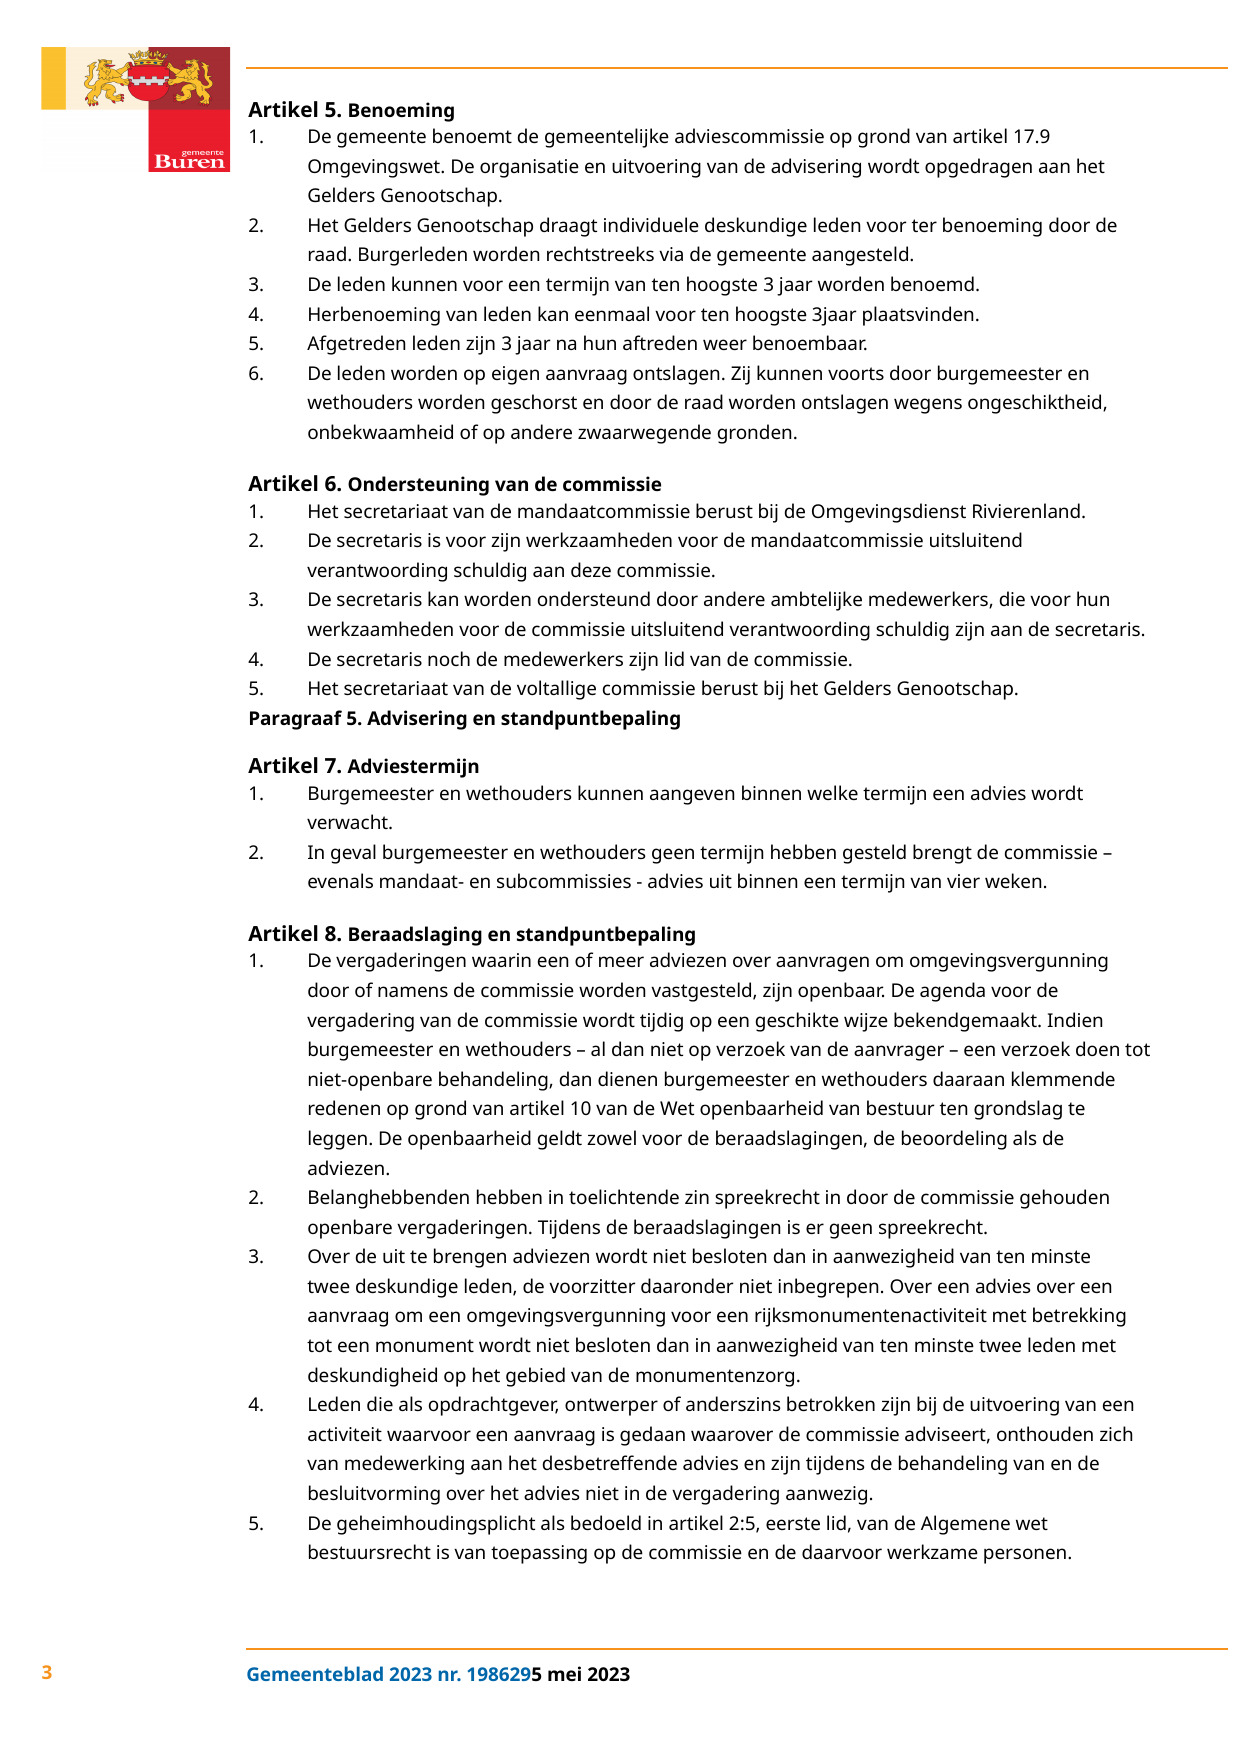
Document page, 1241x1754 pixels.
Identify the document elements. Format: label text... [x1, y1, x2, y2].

list Het secretariaat van de voltallige commissie berust bij het Gelders Genootschap. [248, 675, 1152, 701]
list Belanghebbenden hebben in toelichtende zin spreekrecht in door de commissie gehouden openbare vergaderingen. Tijdens de beraadslagingen is er geen spreekrecht. [248, 1184, 1152, 1239]
list Het Gelders Genootschap draagt individuele deskundige leden voor ter benoeming door de raad. Burgerleden worden rechtstreeks via de gemeente aangesteld. [248, 212, 1152, 267]
text Artikel 7. Adviestermijn [248, 752, 1152, 780]
text Artikel 6. Ondersteuning van de commissie [248, 469, 1152, 498]
text Artikel 8. Beraadslaging en standpuntbepaling [248, 919, 1152, 948]
list De vergaderingen waarin een of meer adviezen over aanvragen om omgevingsvergunning door of namens de commissie worden vastgesteld, zijn openbaar. De agenda voor de vergadering van de commissie wordt tijdig op een geschikte wijze bekendgemaakt. Indien burgemeester en wethouders – al dan niet op verzoek van de aanvrager – een verzoek doen tot niet-openbare behandeling, dan dienen burgemeester en wethouders daaraan klemmende redenen op grond van artikel 10 van de Wet openbaarheid van bestuur ten grondslag te leggen. De openbaarheid geldt zowel voor de beraadslagingen, de beoordeling als de adviezen. [248, 948, 1152, 1180]
list De leden kunnen voor een termijn van ten hoogste 3 jaar worden benoemd. [248, 271, 1152, 297]
text Artikel 5. Benoeming [248, 95, 1152, 123]
list Burgemeester en wethouders kunnen aangeven binnen welke termijn een advies wordt verwacht. [248, 780, 1152, 835]
list De geheimhoudingsplicht als bedoeld in artikel 2:5, eerste lid, van de Algemene wet bestuursrecht is van toepassing op de commissie en de daarvoor werkzame personen. [248, 1510, 1152, 1565]
list Herbenoeming van leden kan eenmaal voor ten hoogste 3jaar plaatsvinden. [248, 301, 1152, 326]
list Leden die als opdrachtgever, ontwerper of anderszins betrokken zijn bij de uitvoering van een activiteit waarvoor een aanvraag is gedaan waarover de commissie adviseert, onthouden zich van medewerking aan het desbetreffende advies en zijn tijdens de behandeling van en de besluitvorming over het advies niet in de vergadering aanwezig. [248, 1391, 1152, 1506]
list De leden worden op eigen aanvraag ontslagen. Zij kunnen voorts door burgemeester en wethouders worden geschorst en door de raad worden ontslagen wegens ongeschiktheid, onbekwaamheid of op andere zwaarwegende gronden. [248, 360, 1152, 445]
list In geval burgemeester en wethouders geen termijn hebben gesteld brengt de commissie – evenals mandaat- en subcommissies - advies uit binnen een termijn van vier weken. [248, 839, 1152, 894]
list Over de uit te brengen adviezen wordt niet besloten dan in aanwezigheid van ten minste twee deskundige leden, de voorzitter daaronder niet inbegrepen. Over een advies over een aanvraag om een omgevingsvergunning voor een rijksmonumentenactiviteit met betrekking tot een monument wordt niet besloten dan in aanwezigheid van ten minste twee leden met deskundigheid op het gebied van de monumentenzorg. [248, 1243, 1152, 1387]
list De secretaris kan worden ondersteund door andere ambtelijke medewerkers, die voor hun werkzaamheden voor de commissie uitsluitend verantwoording schuldig zijn aan de secretaris. [248, 587, 1152, 642]
text Paragraaf 5. Advisering en standpuntbepaling [248, 705, 1152, 731]
list Afgetreden leden zijn 3 jaar na hun aftreden weer benoembaar. [248, 330, 1152, 356]
list Het secretariaat van de mandaatcommissie berust bij de Omgevingsdienst Rivierenland. [248, 498, 1152, 524]
list De secretaris is voor zijn werkzaamheden voor de mandaatcommissie uitsluitend verantwoording schuldig aan deze commissie. [248, 527, 1152, 583]
picture [41, 47, 231, 172]
list De gemeente benoemt de gemeentelijke adviescommissie op grond van artikel 17.9 Omgevingswet. De organisatie en uitvoering van de advisering wordt opgedragen aan het Gelders Genootschap. [248, 123, 1152, 208]
list De secretaris noch de medewerkers zijn lid van de commissie. [248, 646, 1152, 672]
